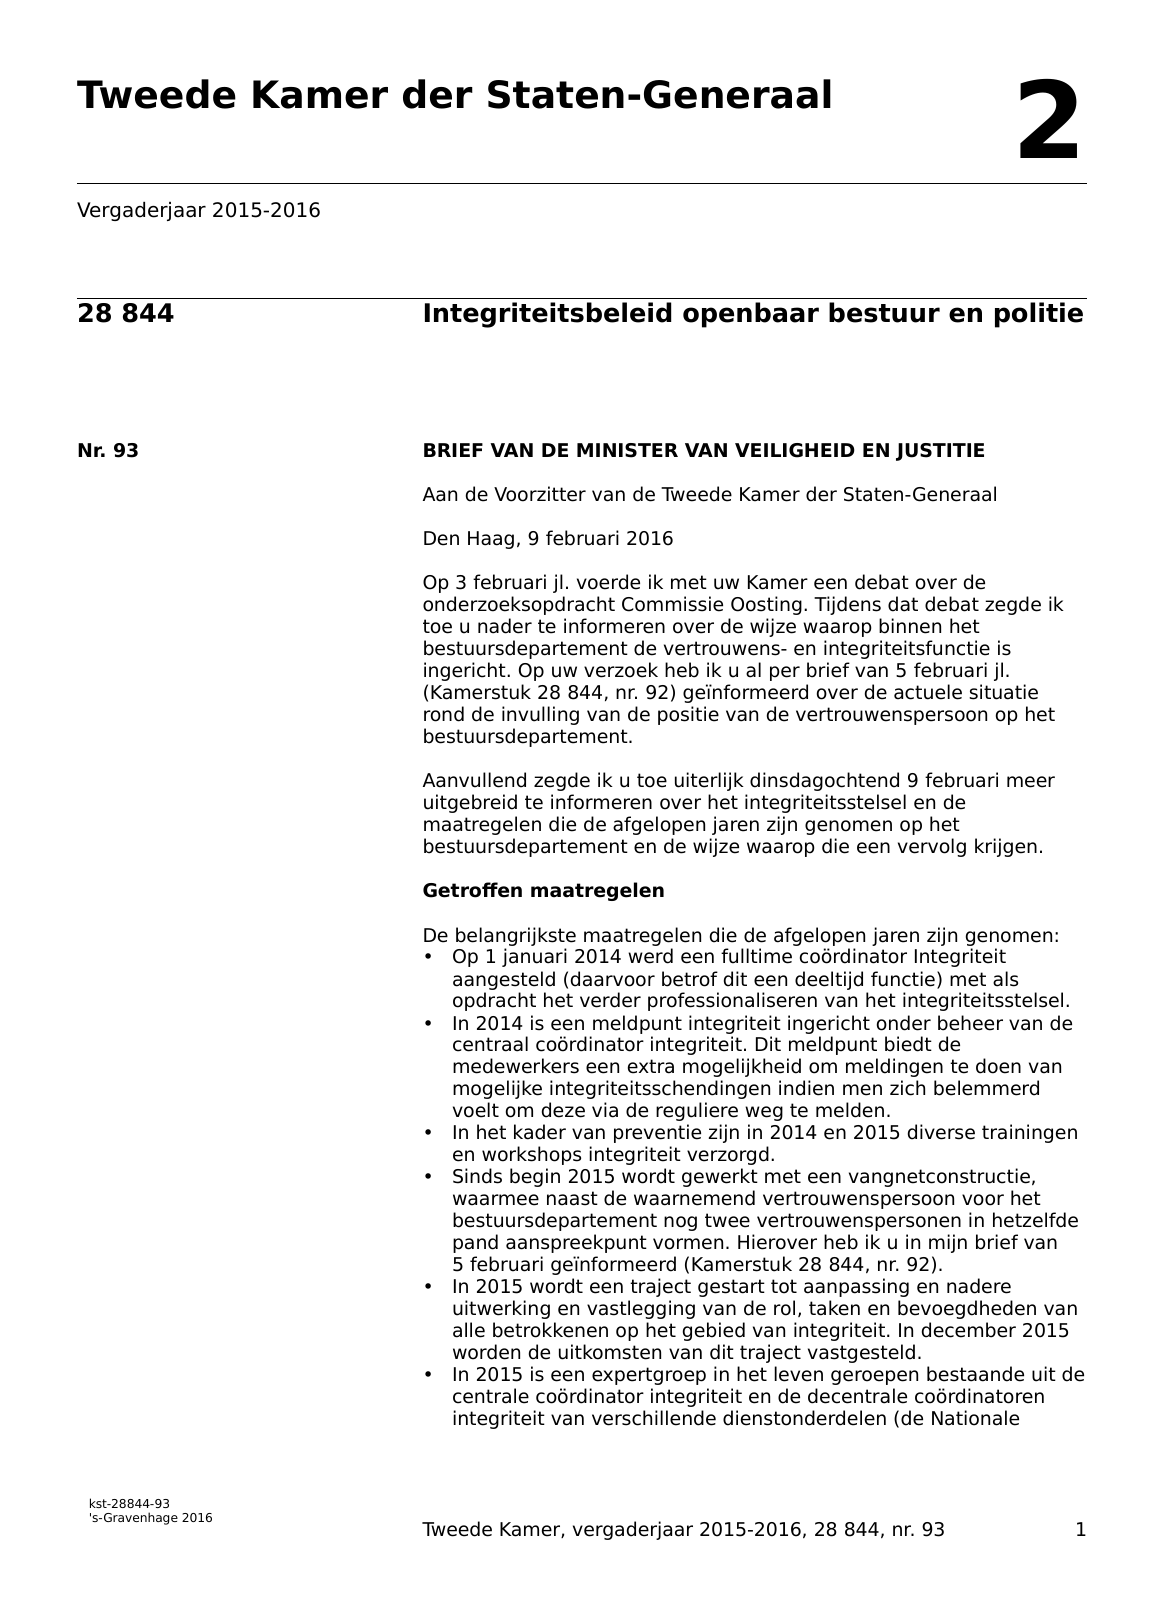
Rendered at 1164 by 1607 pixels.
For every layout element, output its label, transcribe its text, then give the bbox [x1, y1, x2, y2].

text 's-Gravenhage 2016 [88, 1511, 323, 1525]
subtitle Nr. 93 BRIEF VAN DE MINISTER VAN VEILIGHEID EN JUSTITIE [77, 440, 1087, 462]
text Den Haag, 9 februari 2016 [422, 528, 1087, 550]
table_cell Vergaderjaar 2015-2016 [77, 184, 1087, 298]
text De belangrijkste maatregelen die de afgelopen jaren zijn genomen: [422, 924, 1087, 946]
subtitle 28 844 Integriteitsbeleid openbaar bestuur en politie [77, 299, 1087, 329]
text • In 2014 is een meldpunt integriteit ingericht onder beheer van de centraal coördinator integriteit. Dit meldpunt biedt de medewerkers een extra mogelijkheid om meldingen te doen van mogelijke integriteitsschendingen indien men zich belemmerd voelt om deze via de reguliere weg te melden. [422, 1012, 1087, 1122]
text Op 3 februari jl. voerde ik met uw Kamer een debat over de onderzoeksopdracht Commissie Oosting. Tijdens dat debat zegde ik toe u nader te informeren over de wijze waarop binnen het bestuursdepartement de vertrouwens- en integriteitsfunctie is ingericht. Op uw verzoek heb ik u al per brief van 5 februari jl. (Kamerstuk 28 844, nr. 92) geïnformeerd over de actuele situatie rond de invulling van de positie van de vertrouwenspersoon op het bestuursdepartement. [422, 572, 1087, 748]
text Aan de Voorzitter van de Tweede Kamer der Staten-Generaal [422, 484, 1087, 506]
text Aanvullend zegde ik u toe uiterlijk dinsdagochtend 9 februari meer uitgebreid te informeren over het integriteitsstelsel en de maatregelen die de afgelopen jaren zijn genomen op het bestuursdepartement en de wijze waarop die een vervolg krijgen. [422, 770, 1087, 858]
text kst-28844-93 [88, 1497, 323, 1511]
text • In het kader van preventie zijn in 2014 en 2015 diverse trainingen en workshops integriteit verzorgd. [422, 1122, 1087, 1166]
table_header 2 [886, 59, 1087, 183]
subtitle Getroffen maatregelen [422, 880, 1087, 902]
text • Op 1 januari 2014 werd een fulltime coördinator Integriteit aangesteld (daarvoor betrof dit een deeltijd functie) met als opdracht het verder professionaliseren van het integriteitsstelsel. [422, 946, 1087, 1012]
text • In 2015 is een expertgroep in het leven geroepen bestaande uit de centrale coördinator integriteit en de decentrale coördinatoren integriteit van verschillende dienstonderdelen (de Nationale [422, 1364, 1087, 1430]
text • Sinds begin 2015 wordt gewerkt met een vangnetconstructie, waarmee naast de waarnemend vertrouwenspersoon voor het bestuursdepartement nog twee vertrouwenspersonen in hetzelfde pand aanspreekpunt vormen. Hierover heb ik u in mijn brief van 5 februari geïnformeerd (Kamerstuk 28 844, nr. 92). [422, 1166, 1087, 1276]
text • In 2015 wordt een traject gestart tot aanpassing en nadere uitwerking en vastlegging van de rol, taken en bevoegdheden van alle betrokkenen op het gebied van integriteit. In december 2015 worden de uitkomsten van dit traject vastgesteld. [422, 1276, 1087, 1364]
table_header Tweede Kamer der Staten-Generaal [77, 59, 886, 183]
